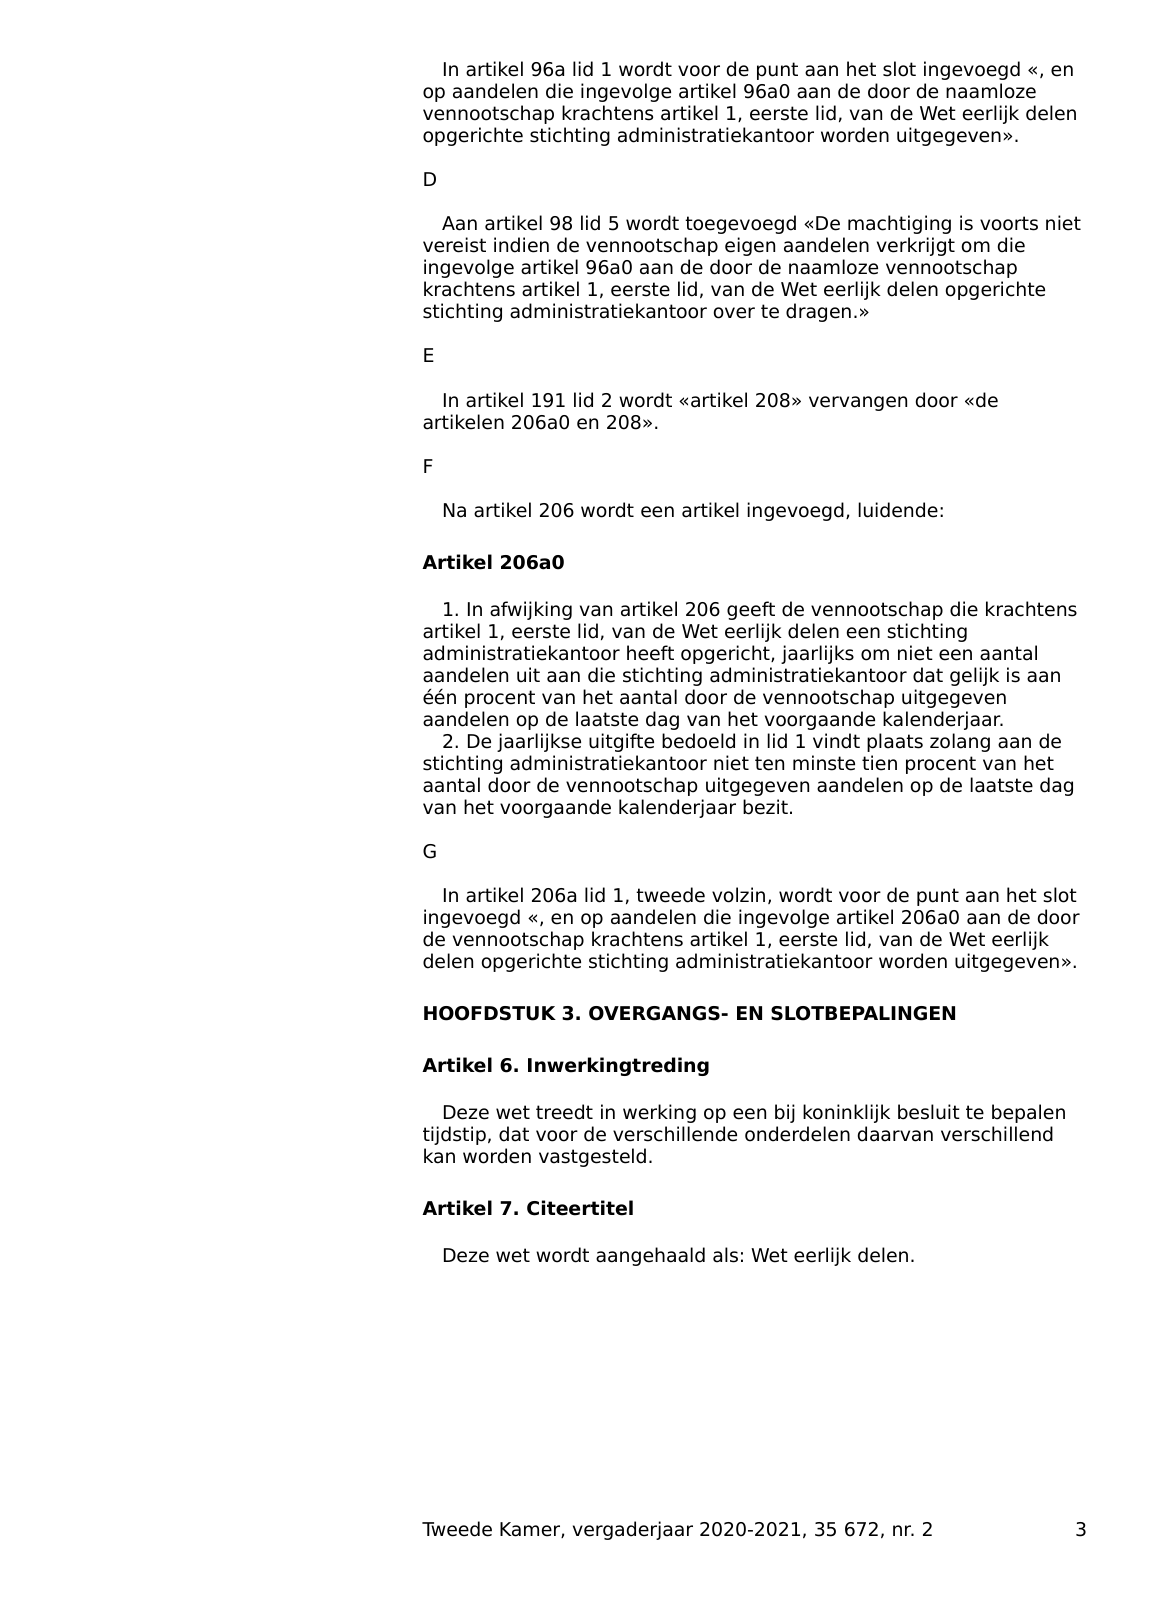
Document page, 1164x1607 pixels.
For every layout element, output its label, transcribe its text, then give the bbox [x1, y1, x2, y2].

text In artikel 191 lid 2 wordt «artikel 208» vervangen door «de artikelen 206a0 en 208». [422, 389, 1087, 433]
text 1. In afwijking van artikel 206 geeft de vennootschap die krachtens artikel 1, eerste lid, van de Wet eerlijk delen een stichting administratiekantoor heeft opgericht, jaarlijks om niet een aantal aandelen uit aan die stichting administratiekantoor dat gelijk is aan één procent van het aantal door de vennootschap uitgegeven aandelen op de laatste dag van het voorgaande kalenderjaar. [422, 599, 1087, 731]
text Deze wet wordt aangehaald als: Wet eerlijk delen. [422, 1245, 1087, 1267]
text G [422, 841, 1087, 863]
text Aan artikel 98 lid 5 wordt toegevoegd «De machtiging is voorts niet vereist indien de vennootschap eigen aandelen verkrijgt om die ingevolge artikel 96a0 aan de door de naamloze vennootschap krachtens artikel 1, eerste lid, van de Wet eerlijk delen opgerichte stichting administratiekantoor over te dragen.» [422, 213, 1087, 323]
text D [422, 169, 1087, 191]
subtitle Artikel 7. Citeertitel [422, 1198, 1087, 1220]
text 2. De jaarlijkse uitgifte bedoeld in lid 1 vindt plaats zolang aan de stichting administratiekantoor niet ten minste tien procent van het aantal door de vennootschap uitgegeven aandelen op de laatste dag van het voorgaande kalenderjaar bezit. [422, 731, 1087, 819]
text Na artikel 206 wordt een artikel ingevoegd, luidende: [422, 500, 1087, 522]
text In artikel 96a lid 1 wordt voor de punt aan het slot ingevoegd «, en op aandelen die ingevolge artikel 96a0 aan de door de naamloze vennootschap krachtens artikel 1, eerste lid, van de Wet eerlijk delen opgerichte stichting administratiekantoor worden uitgegeven». [422, 59, 1087, 147]
text E [422, 345, 1087, 367]
text F [422, 456, 1087, 478]
text Deze wet treedt in werking op een bij koninklijk besluit te bepalen tijdstip, dat voor de verschillende onderdelen daarvan verschillend kan worden vastgesteld. [422, 1102, 1087, 1168]
subtitle Artikel 206a0 [422, 552, 1087, 574]
text In artikel 206a lid 1, tweede volzin, wordt voor de punt aan het slot ingevoegd «, en op aandelen die ingevolge artikel 206a0 aan de door de vennootschap krachtens artikel 1, eerste lid, van de Wet eerlijk delen opgerichte stichting administratiekantoor worden uitgegeven». [422, 885, 1087, 973]
subtitle HOOFDSTUK 3. OVERGANGS- EN SLOTBEPALINGEN [422, 1003, 1087, 1025]
subtitle Artikel 6. Inwerkingtreding [422, 1055, 1087, 1077]
